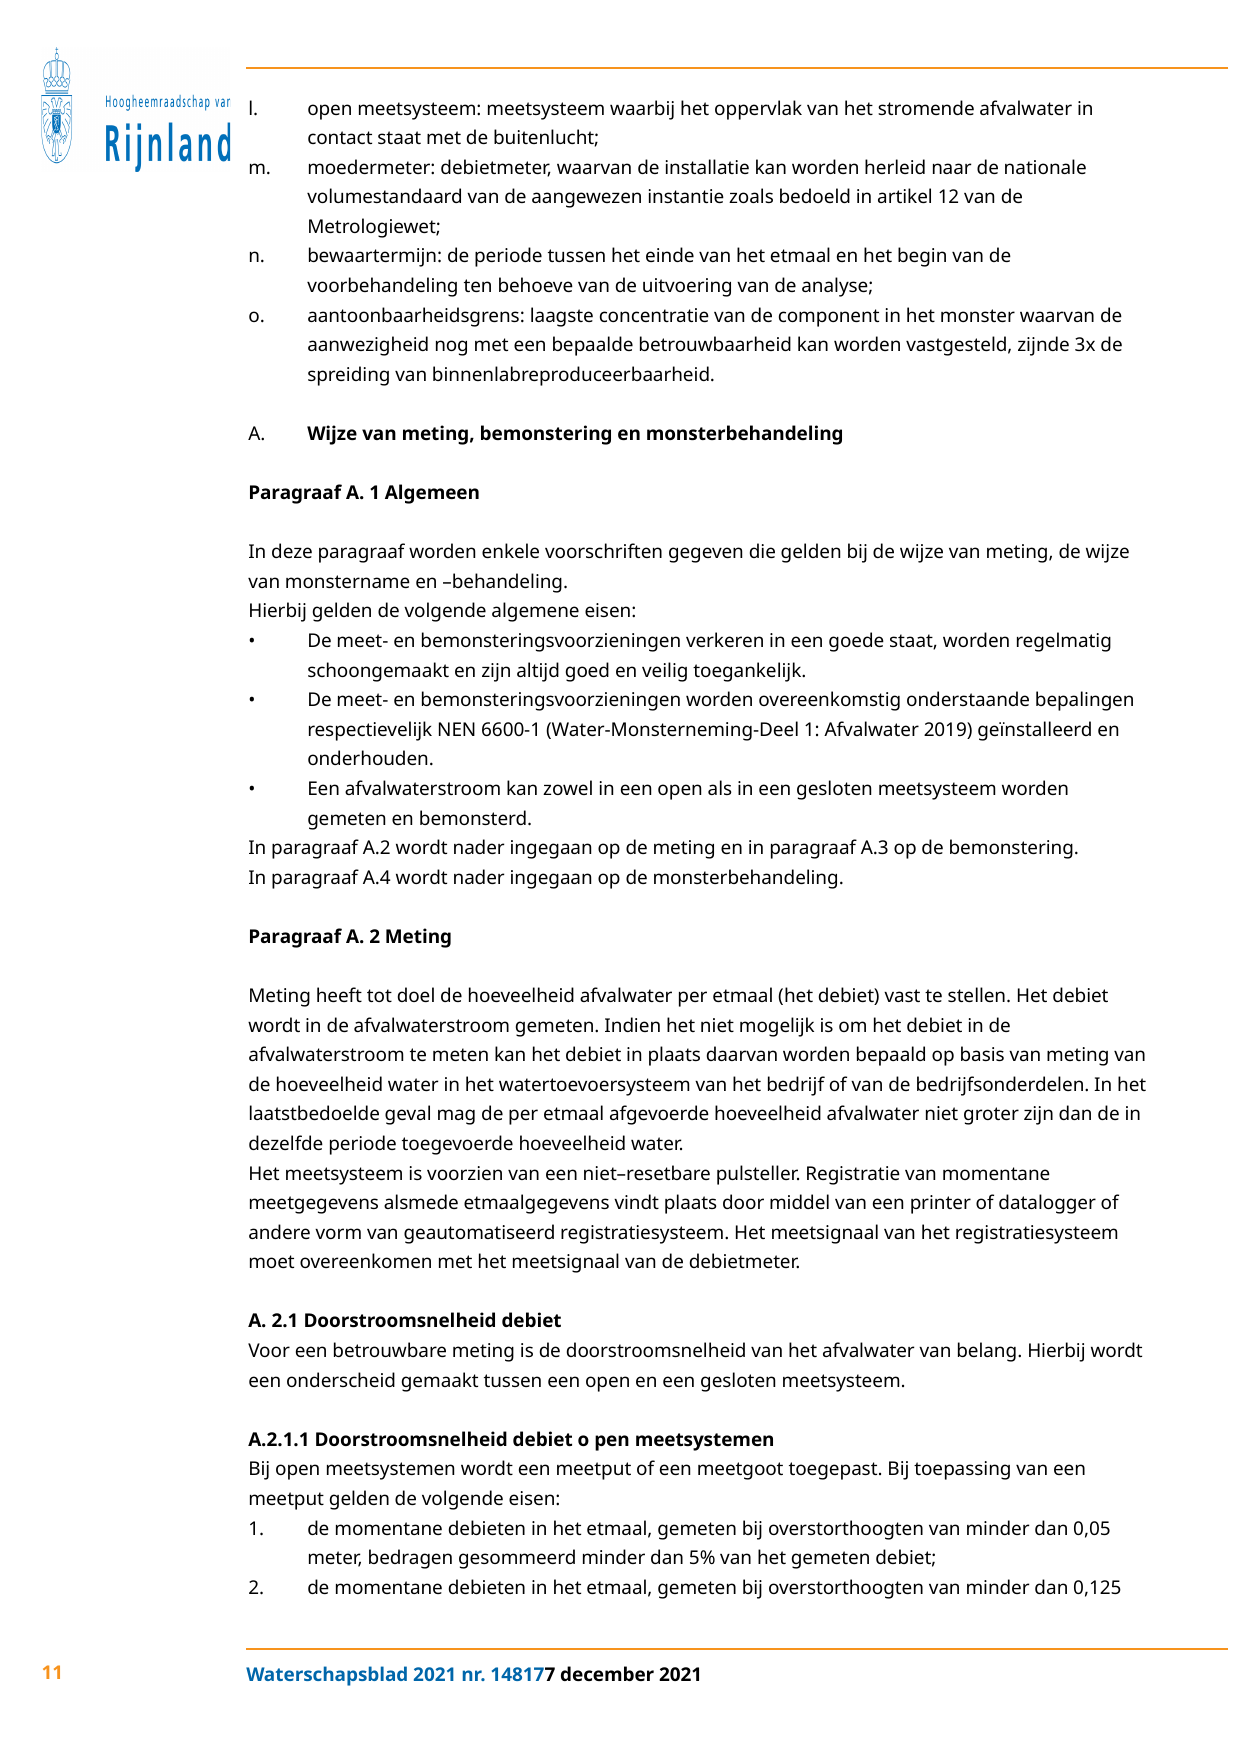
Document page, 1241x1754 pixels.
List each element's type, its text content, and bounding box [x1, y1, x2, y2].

list bewaartermijn: de periode tussen het einde van het etmaal en het begin van de voorbehandeling ten behoeve van de uitvoering van de analyse; [248, 243, 1152, 298]
text Het meetsysteem is voorzien van een niet–resetbare pulsteller. Registratie van momentane meetgegevens alsmede etmaalgegevens vindt plaats door middel van een printer of datalogger of andere vorm van geautomatiseerd registratiesysteem. Het meetsignaal van het registratiesysteem moet overeenkomen met het meetsignaal van de debietmeter. [248, 1160, 1152, 1274]
list de momentane debieten in het etmaal, gemeten bij overstorthoogten van minder dan 0,125 [248, 1574, 1152, 1600]
list Een afvalwaterstroom kan zowel in een open als in een gesloten meetsysteem worden gemeten en bemonsterd. [248, 775, 1152, 831]
text A. 2.1 Doorstroomsnelheid debiet [248, 1308, 1152, 1333]
list De meet- en bemonsteringsvoorzieningen verkeren in een goede staat, worden regelmatig schoongemaakt en zijn altijd goed en veilig toegankelijk. [248, 627, 1152, 683]
text In deze paragraaf worden enkele voorschriften gegeven die gelden bij de wijze van meting, de wijze van monstername en –behandeling. [248, 538, 1152, 594]
list de momentane debieten in het etmaal, gemeten bij overstorthoogten van minder dan 0,05 meter, bedragen gesommeerd minder dan 5% van het gemeten debiet; [248, 1515, 1152, 1570]
picture [41, 47, 231, 172]
text Bij open meetsystemen wordt een meetput of een meetgoot toegepast. Bij toepassing van een meetput gelden de volgende eisen: [248, 1456, 1152, 1511]
text Hierbij gelden de volgende algemene eisen: [248, 598, 1152, 623]
list De meet- en bemonsteringsvoorzieningen worden overeenkomstig onderstaande bepalingen respectievelijk NEN 6600-1 (Water-Monsterneming-Deel 1: Afvalwater 2019) geïnstalleerd en onderhouden. [248, 686, 1152, 771]
list aantoonbaarheidsgrens: laagste concentratie van de component in het monster waarvan de aanwezigheid nog met een bepaalde betrouwbaarheid kan worden vastgesteld, zijnde 3x de spreiding van binnenlabreproduceerbaarheid. [248, 302, 1152, 387]
text In paragraaf A.2 wordt nader ingegaan op de meting en in paragraaf A.3 op de bemonstering. [248, 834, 1152, 860]
text Paragraaf A. 1 Algemeen [248, 479, 1152, 505]
text In paragraaf A.4 wordt nader ingegaan op de monsterbehandeling. [248, 864, 1152, 890]
list Wijze van meting, bemonstering en monsterbehandeling [248, 420, 1152, 446]
text Paragraaf A. 2 Meting [248, 923, 1152, 949]
text Meting heeft tot doel de hoeveelheid afvalwater per etmaal (het debiet) vast te stellen. Het debiet wordt in de afvalwaterstroom gemeten. Indien het niet mogelijk is om het debiet in de afvalwaterstroom te meten kan het debiet in plaats daarvan worden bepaald op basis van meting van de hoeveelheid water in het watertoevoersysteem van het bedrijf of van de bedrijfsonderdelen. In het laatstbedoelde geval mag de per etmaal afgevoerde hoeveelheid afvalwater niet groter zijn dan de in dezelfde periode toegevoerde hoeveelheid water. [248, 982, 1152, 1156]
text A.2.1.1 Doorstroomsnelheid debiet o pen meetsystemen [248, 1426, 1152, 1452]
text Voor een betrouwbare meting is de doorstroomsnelheid van het afvalwater van belang. Hierbij wordt een onderscheid gemaakt tussen een open en een gesloten meetsysteem. [248, 1337, 1152, 1393]
list moedermeter: debietmeter, waarvan de installatie kan worden herleid naar de nationale volumestandaard van de aangewezen instantie zoals bedoeld in artikel 12 van de Metrologiewet; [248, 154, 1152, 239]
list open meetsysteem: meetsysteem waarbij het oppervlak van het stromende afvalwater in contact staat met de buitenlucht; [248, 95, 1152, 150]
